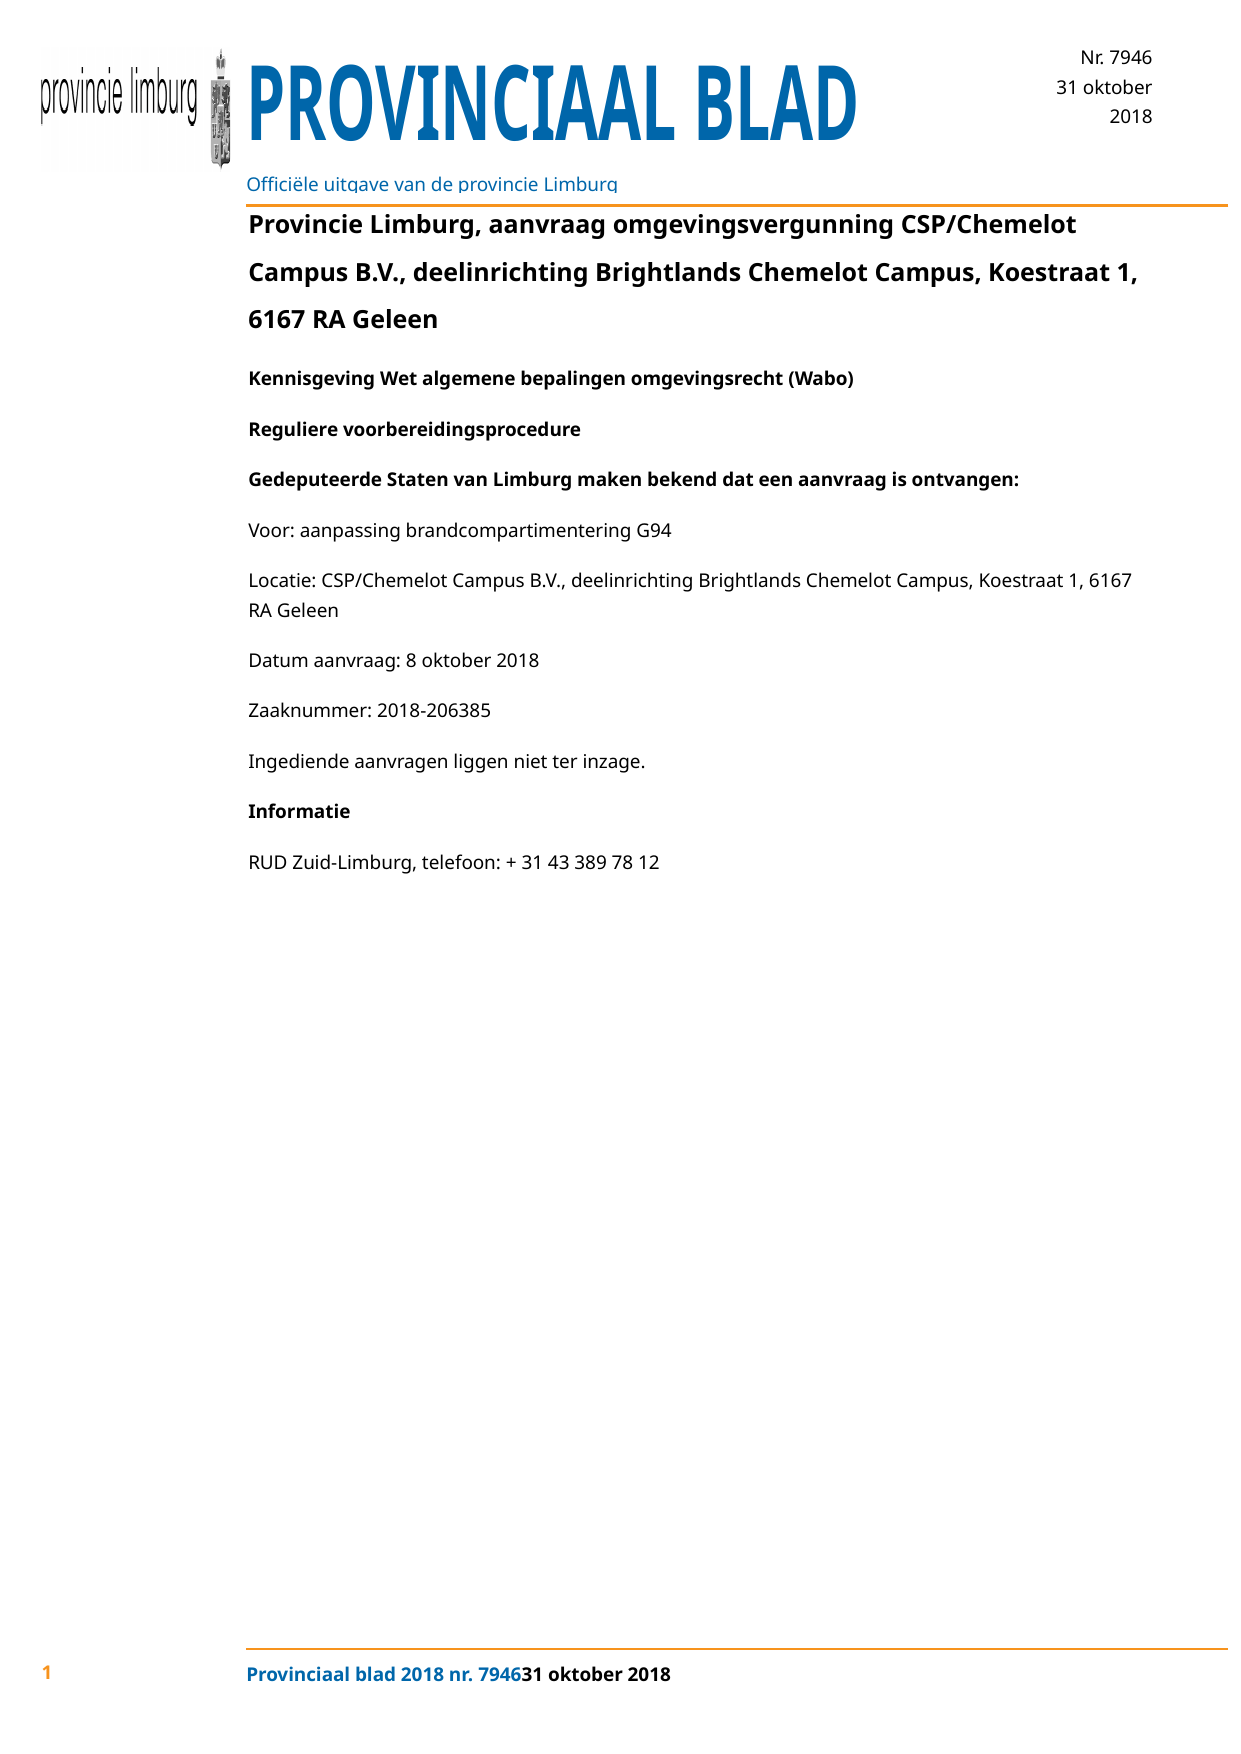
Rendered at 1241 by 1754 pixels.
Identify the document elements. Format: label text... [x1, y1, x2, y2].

text Voor: aanpassing brandcompartimentering G94 [248, 517, 1152, 542]
text Reguliere voorbereidingsprocedure [248, 416, 1152, 442]
text RUD Zuid-Limburg, telefoon: + 31 43 389 78 12 [248, 849, 1152, 874]
text Ingediende aanvragen liggen niet ter inzage. [248, 748, 1152, 774]
text Informatie [248, 798, 1152, 824]
text Datum aanvraag: 8 oktober 2018 [248, 647, 1152, 673]
text Zaaknummer: 2018-206385 [248, 698, 1152, 723]
text Gedeputeerde Staten van Limburg maken bekend dat een aanvraag is ontvangen: [248, 466, 1152, 492]
text Locatie: CSP/Chemelot Campus B.V., deelinrichting Brightlands Chemelot Campus, Koestraat 1, 6167 RA Geleen [248, 567, 1152, 622]
picture [41, 47, 231, 172]
text Kennisgeving Wet algemene bepalingen omgevingsrecht (Wabo) [248, 366, 1152, 391]
text Provincie Limburg, aanvraag omgevingsvergunning CSP/Chemelot Campus B.V., deelinrichting Brightlands Chemelot Campus, Koestraat 1, 6167 RA Geleen [248, 207, 1152, 336]
